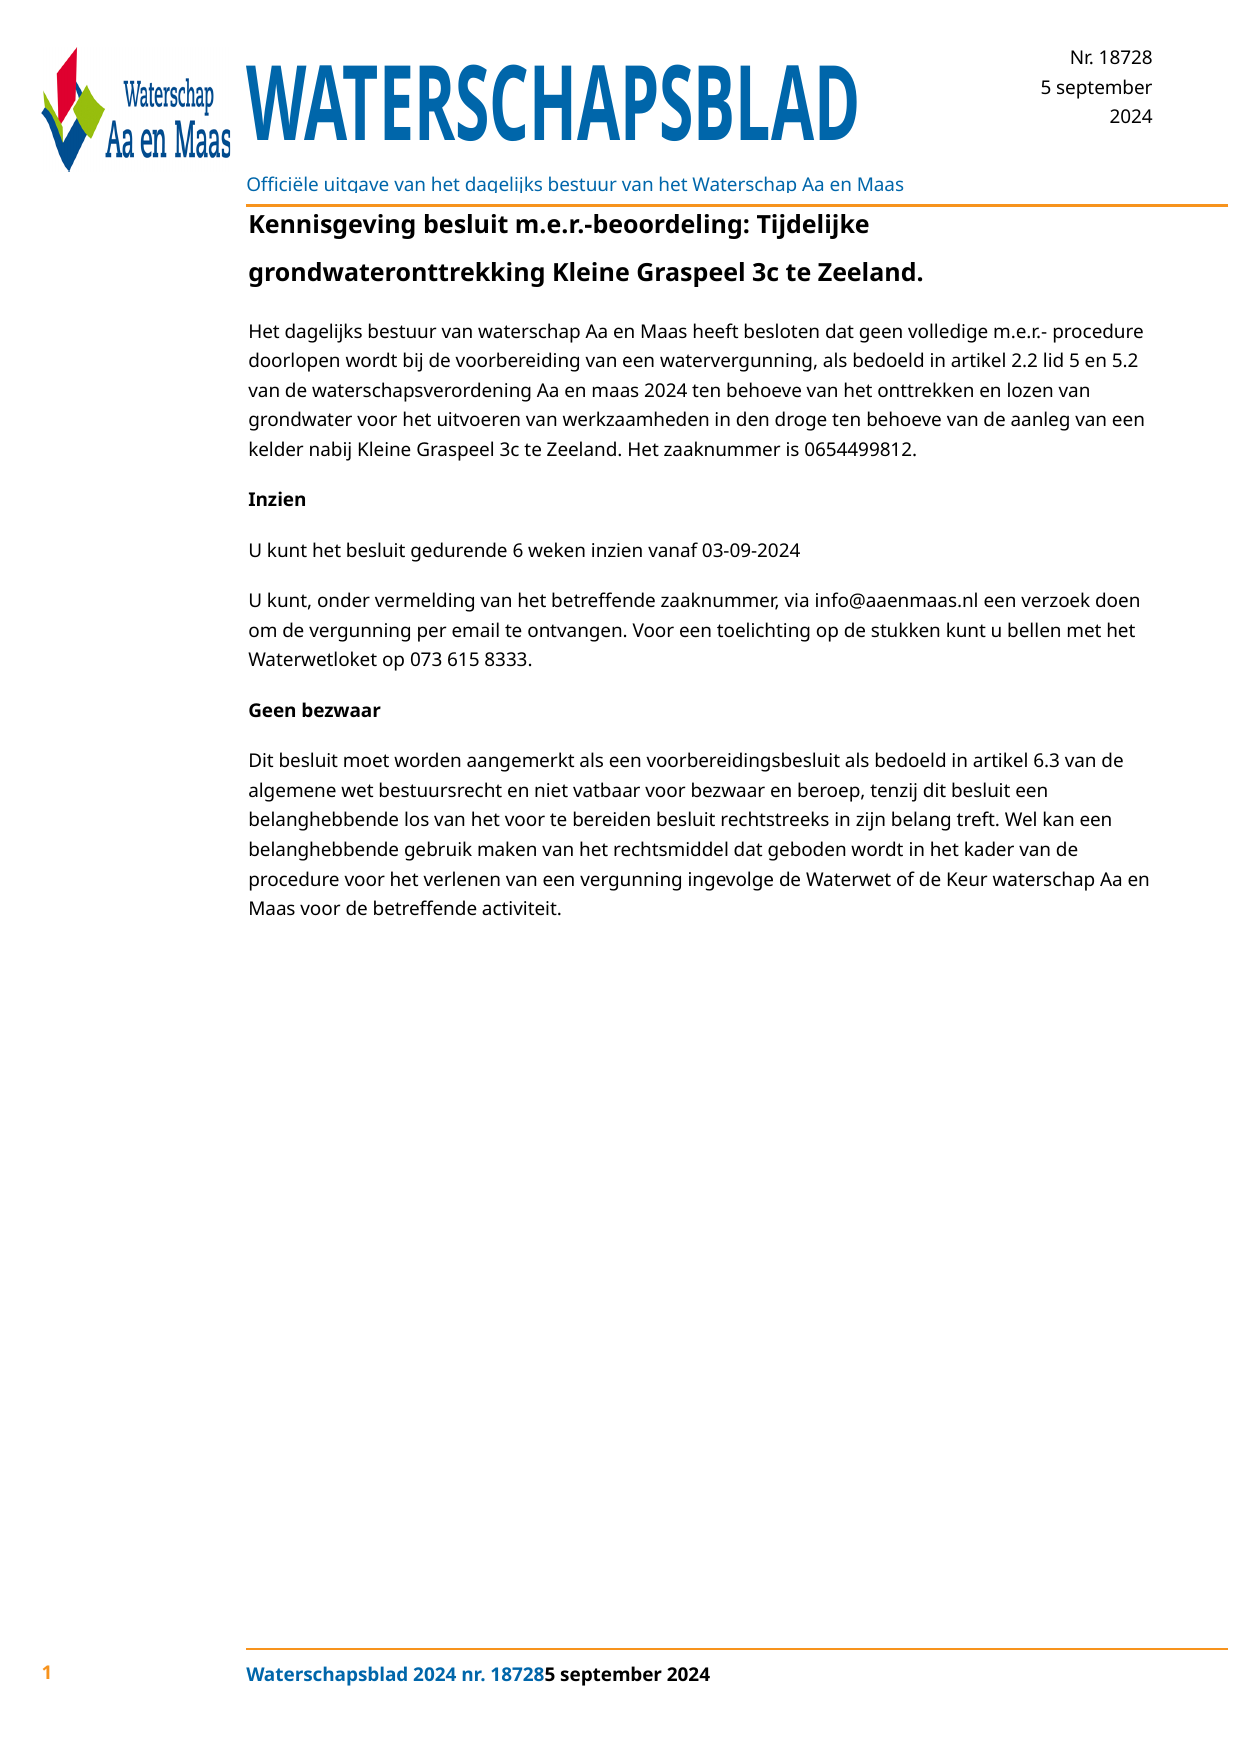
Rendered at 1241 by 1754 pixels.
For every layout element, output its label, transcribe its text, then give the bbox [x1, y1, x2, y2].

text U kunt, onder vermelding van het betreffende zaaknummer, via info@aaenmaas.nl een verzoek doen om de vergunning per email te ontvangen. Voor een toelichting op de stukken kunt u bellen met het Waterwetloket op 073 615 8333. [248, 587, 1152, 672]
text U kunt het besluit gedurende 6 weken inzien vanaf 03-09-2024 [248, 537, 1152, 563]
picture [41, 47, 231, 172]
text Geen bezwaar [248, 697, 1152, 723]
text Inzien [248, 487, 1152, 512]
text Kennisgeving besluit m.e.r.-beoordeling: Tijdelijke grondwateronttrekking Kleine Graspeel 3c te Zeeland. [248, 207, 1152, 288]
text Het dagelijks bestuur van waterschap Aa en Maas heeft besloten dat geen volledige m.e.r.- procedure doorlopen wordt bij de voorbereiding van een watervergunning, als bedoeld in artikel 2.2 lid 5 en 5.2 van de waterschapsverordening Aa en maas 2024 ten behoeve van het onttrekken en lozen van grondwater voor het uitvoeren van werkzaamheden in den droge ten behoeve van de aanleg van een kelder nabij Kleine Graspeel 3c te Zeeland. Het zaaknummer is 0654499812. [248, 318, 1152, 462]
text Dit besluit moet worden aangemerkt als een voorbereidingsbesluit als bedoeld in artikel 6.3 van de algemene wet bestuursrecht en niet vatbaar voor bezwaar en beroep, tenzij dit besluit een belanghebbende los van het voor te bereiden besluit rechtstreeks in zijn belang treft. Wel kan een belanghebbende gebruik maken van het rechtsmiddel dat geboden wordt in het kader van de procedure voor het verlenen van een vergunning ingevolge de Waterwet of de Keur waterschap Aa en Maas voor de betreffende activiteit. [248, 747, 1152, 921]
